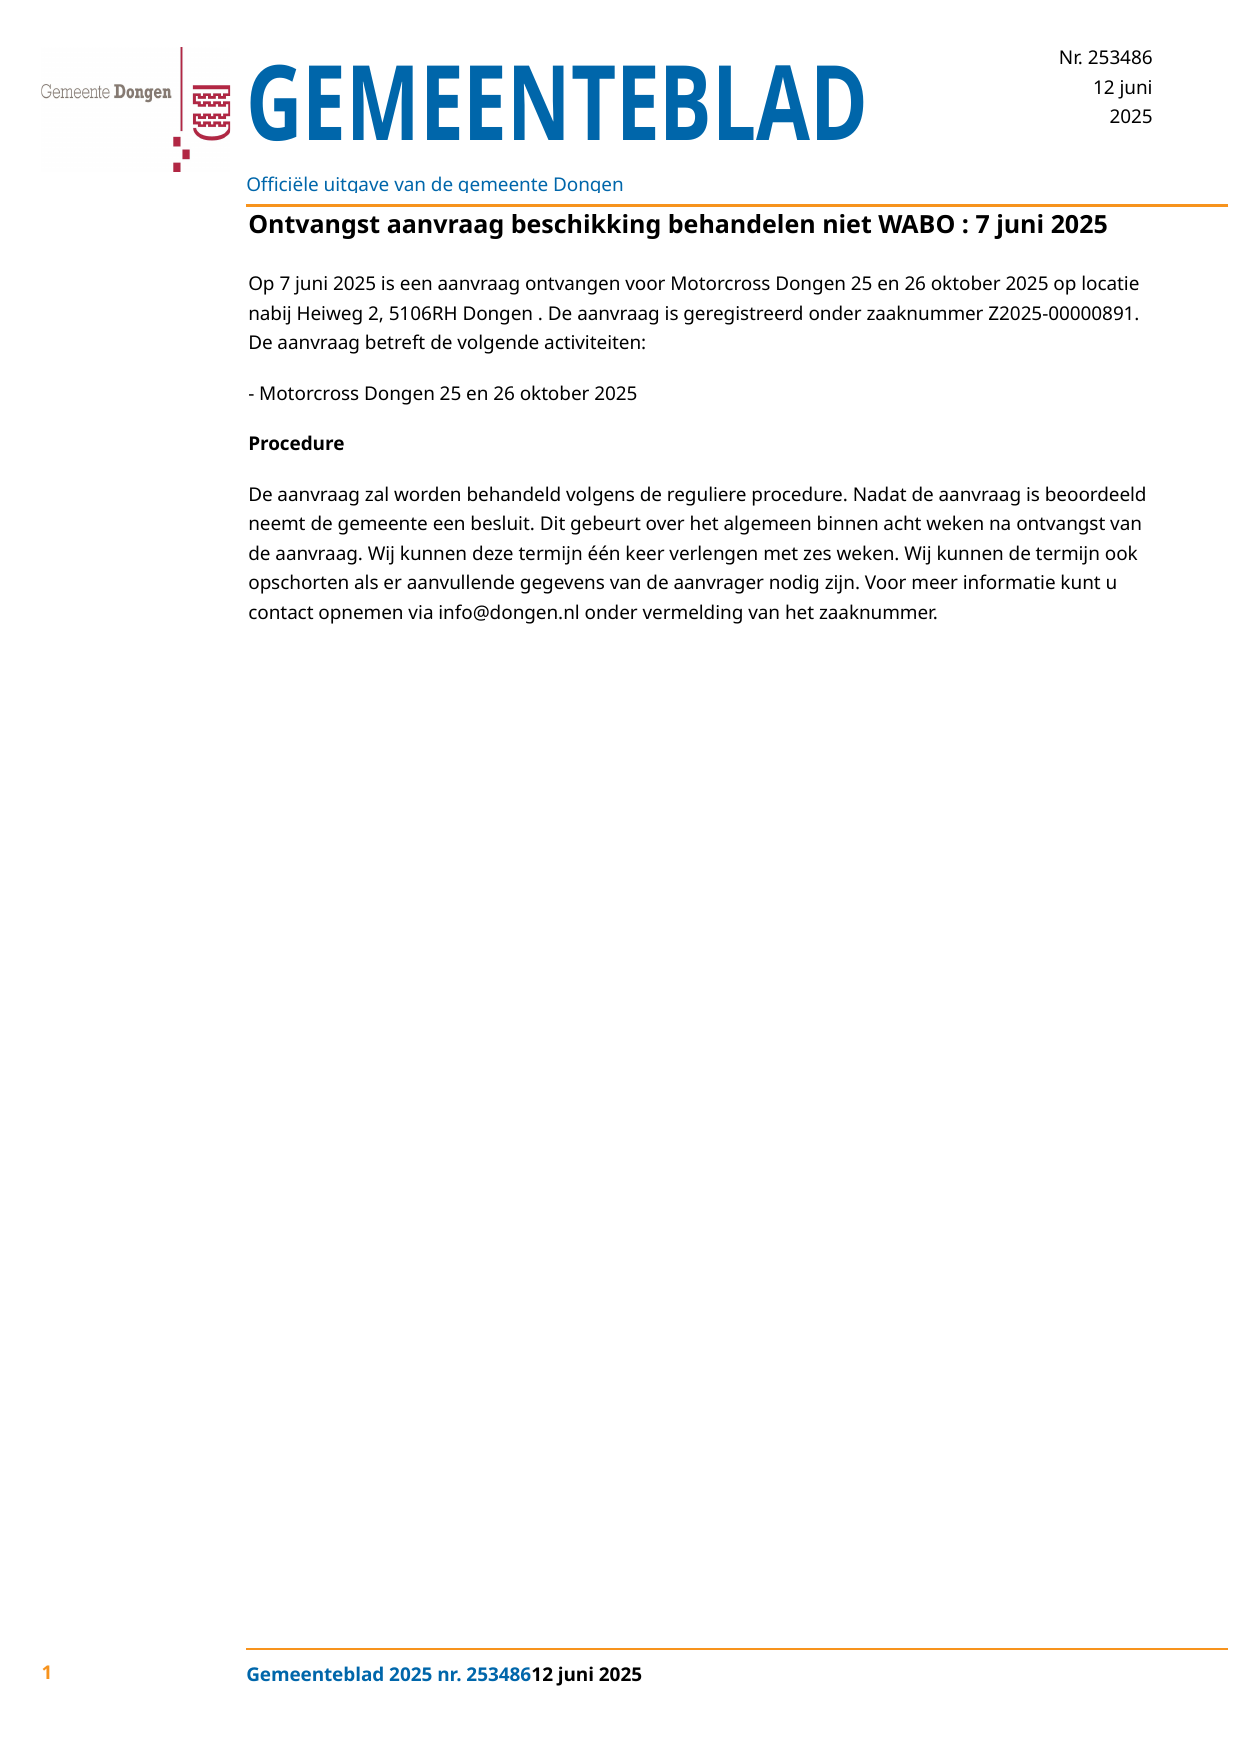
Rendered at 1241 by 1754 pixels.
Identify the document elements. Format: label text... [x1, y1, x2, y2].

text Op 7 juni 2025 is een aanvraag ontvangen voor Motorcross Dongen 25 en 26 oktober 2025 op locatie nabij Heiweg 2, 5106RH Dongen . De aanvraag is geregistreerd onder zaaknummer Z2025-00000891. De aanvraag betreft de volgende activiteiten: [248, 270, 1152, 355]
text Ontvangst aanvraag beschikking behandelen niet WABO : 7 juni 2025 [248, 207, 1152, 241]
text - Motorcross Dongen 25 en 26 oktober 2025 [248, 380, 1152, 406]
text De aanvraag zal worden behandeld volgens de reguliere procedure. Nadat de aanvraag is beoordeeld neemt de gemeente een besluit. Dit gebeurt over het algemeen binnen acht weken na ontvangst van de aanvraag. Wij kunnen deze termijn één keer verlengen met zes weken. Wij kunnen de termijn ook opschorten als er aanvullende gegevens van de aanvrager nodig zijn. Voor meer informatie kunt u contact opnemen via info@dongen.nl onder vermelding van het zaaknummer. [248, 481, 1152, 625]
text Procedure [248, 430, 1152, 456]
picture [41, 47, 231, 172]
